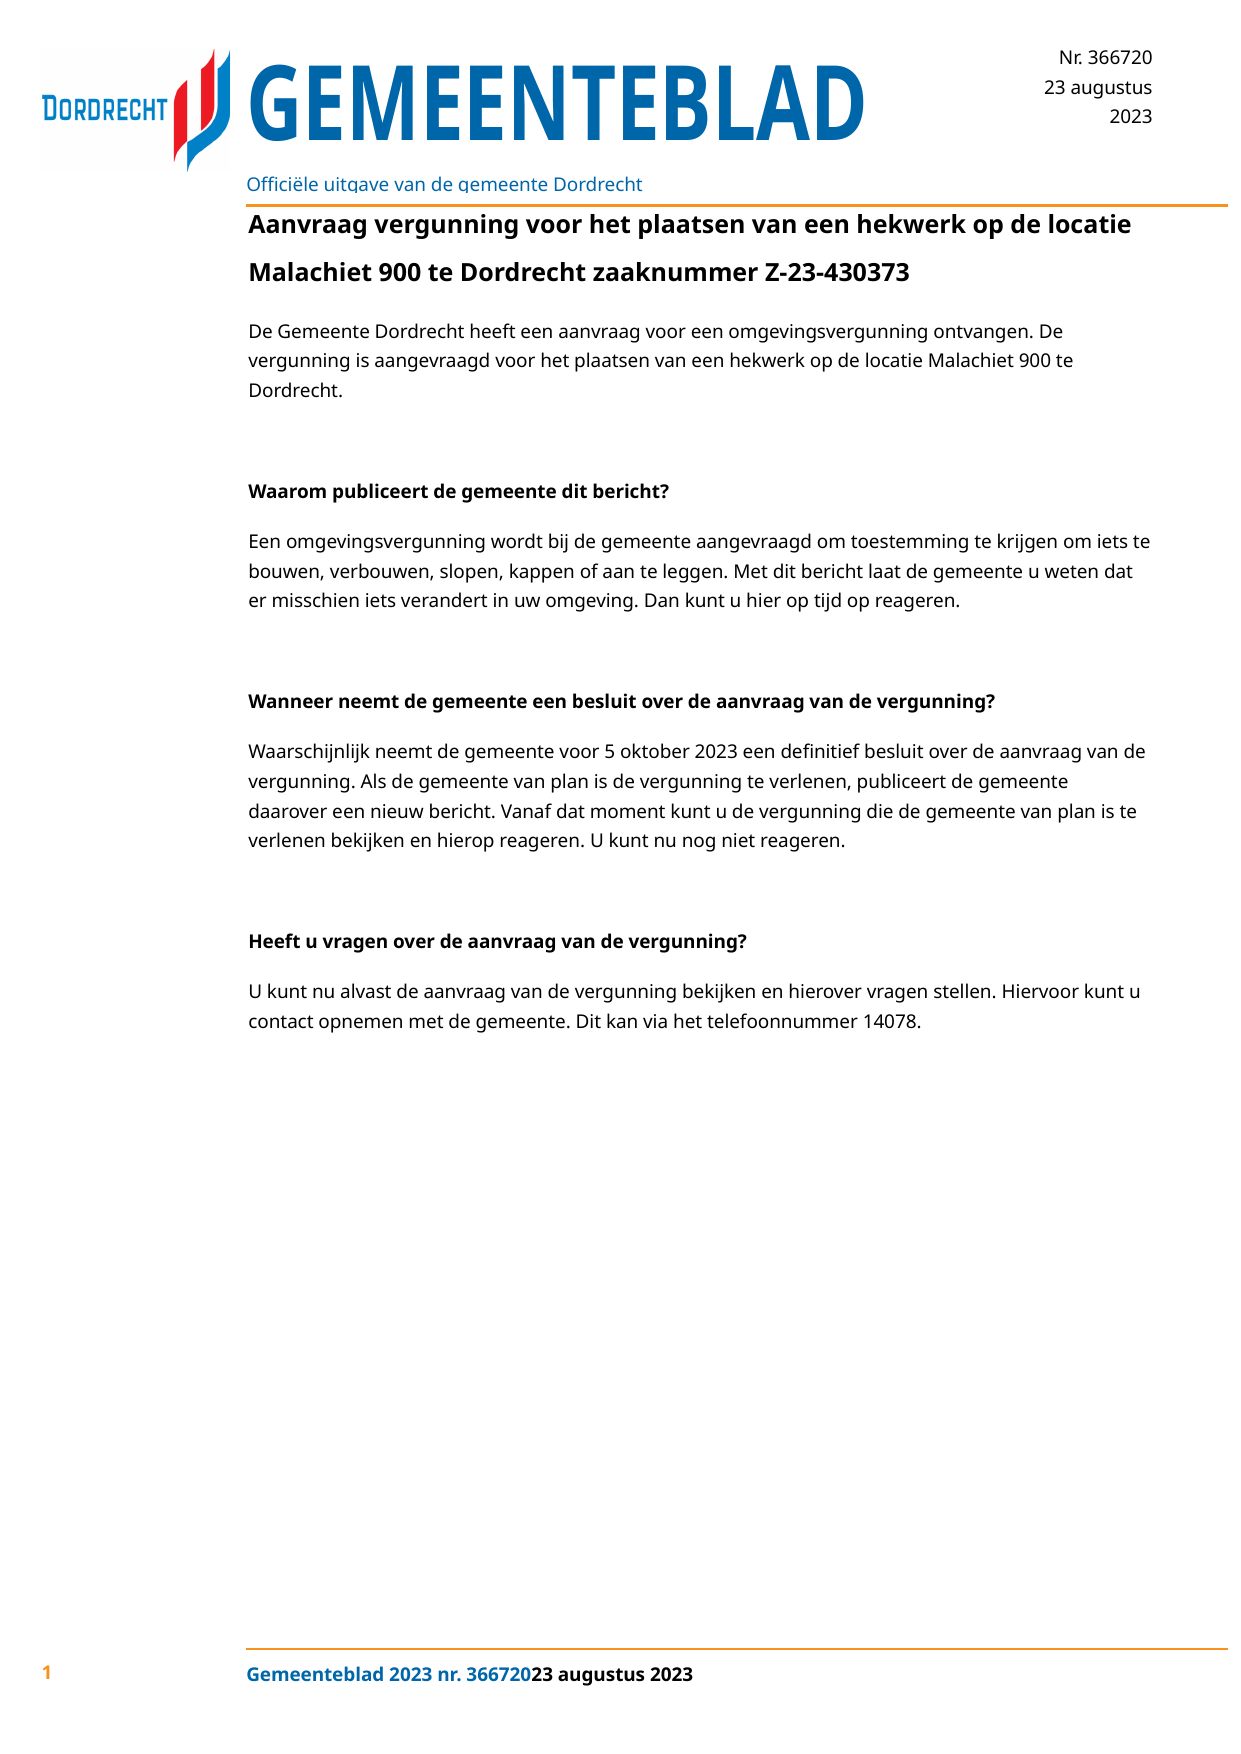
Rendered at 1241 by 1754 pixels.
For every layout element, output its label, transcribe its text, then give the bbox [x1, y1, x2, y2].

text Aanvraag vergunning voor het plaatsen van een hekwerk op de locatie Malachiet 900 te Dordrecht zaaknummer Z-23-430373 [248, 207, 1152, 288]
text Waarom publiceert de gemeente dit bericht? [248, 478, 1152, 504]
text De Gemeente Dordrecht heeft een aanvraag voor een omgevingsvergunning ontvangen. De vergunning is aangevraagd voor het plaatsen van een hekwerk op de locatie Malachiet 900 te Dordrecht. [248, 318, 1152, 403]
text Een omgevingsvergunning wordt bij de gemeente aangevraagd om toestemming te krijgen om iets te bouwen, verbouwen, slopen, kappen of aan te leggen. Met dit bericht laat de gemeente u weten dat er misschien iets verandert in uw omgeving. Dan kunt u hier op tijd op reageren. [248, 528, 1152, 613]
text Waarschijnlijk neemt de gemeente voor 5 oktober 2023 een definitief besluit over de aanvraag van de vergunning. Als de gemeente van plan is de vergunning te verlenen, publiceert de gemeente daarover een nieuw bericht. Vanaf dat moment kunt u de vergunning die de gemeente van plan is te verlenen bekijken en hierop reageren. U kunt nu nog niet reageren. [248, 739, 1152, 853]
text Heeft u vragen over de aanvraag van de vergunning? [248, 928, 1152, 954]
picture [41, 47, 231, 172]
text U kunt nu alvast de aanvraag van de vergunning bekijken en hierover vragen stellen. Hiervoor kunt u contact opnemen met de gemeente. Dit kan via het telefoonnummer 14078. [248, 979, 1152, 1034]
text Wanneer neemt de gemeente een besluit over de aanvraag van de vergunning? [248, 688, 1152, 714]
